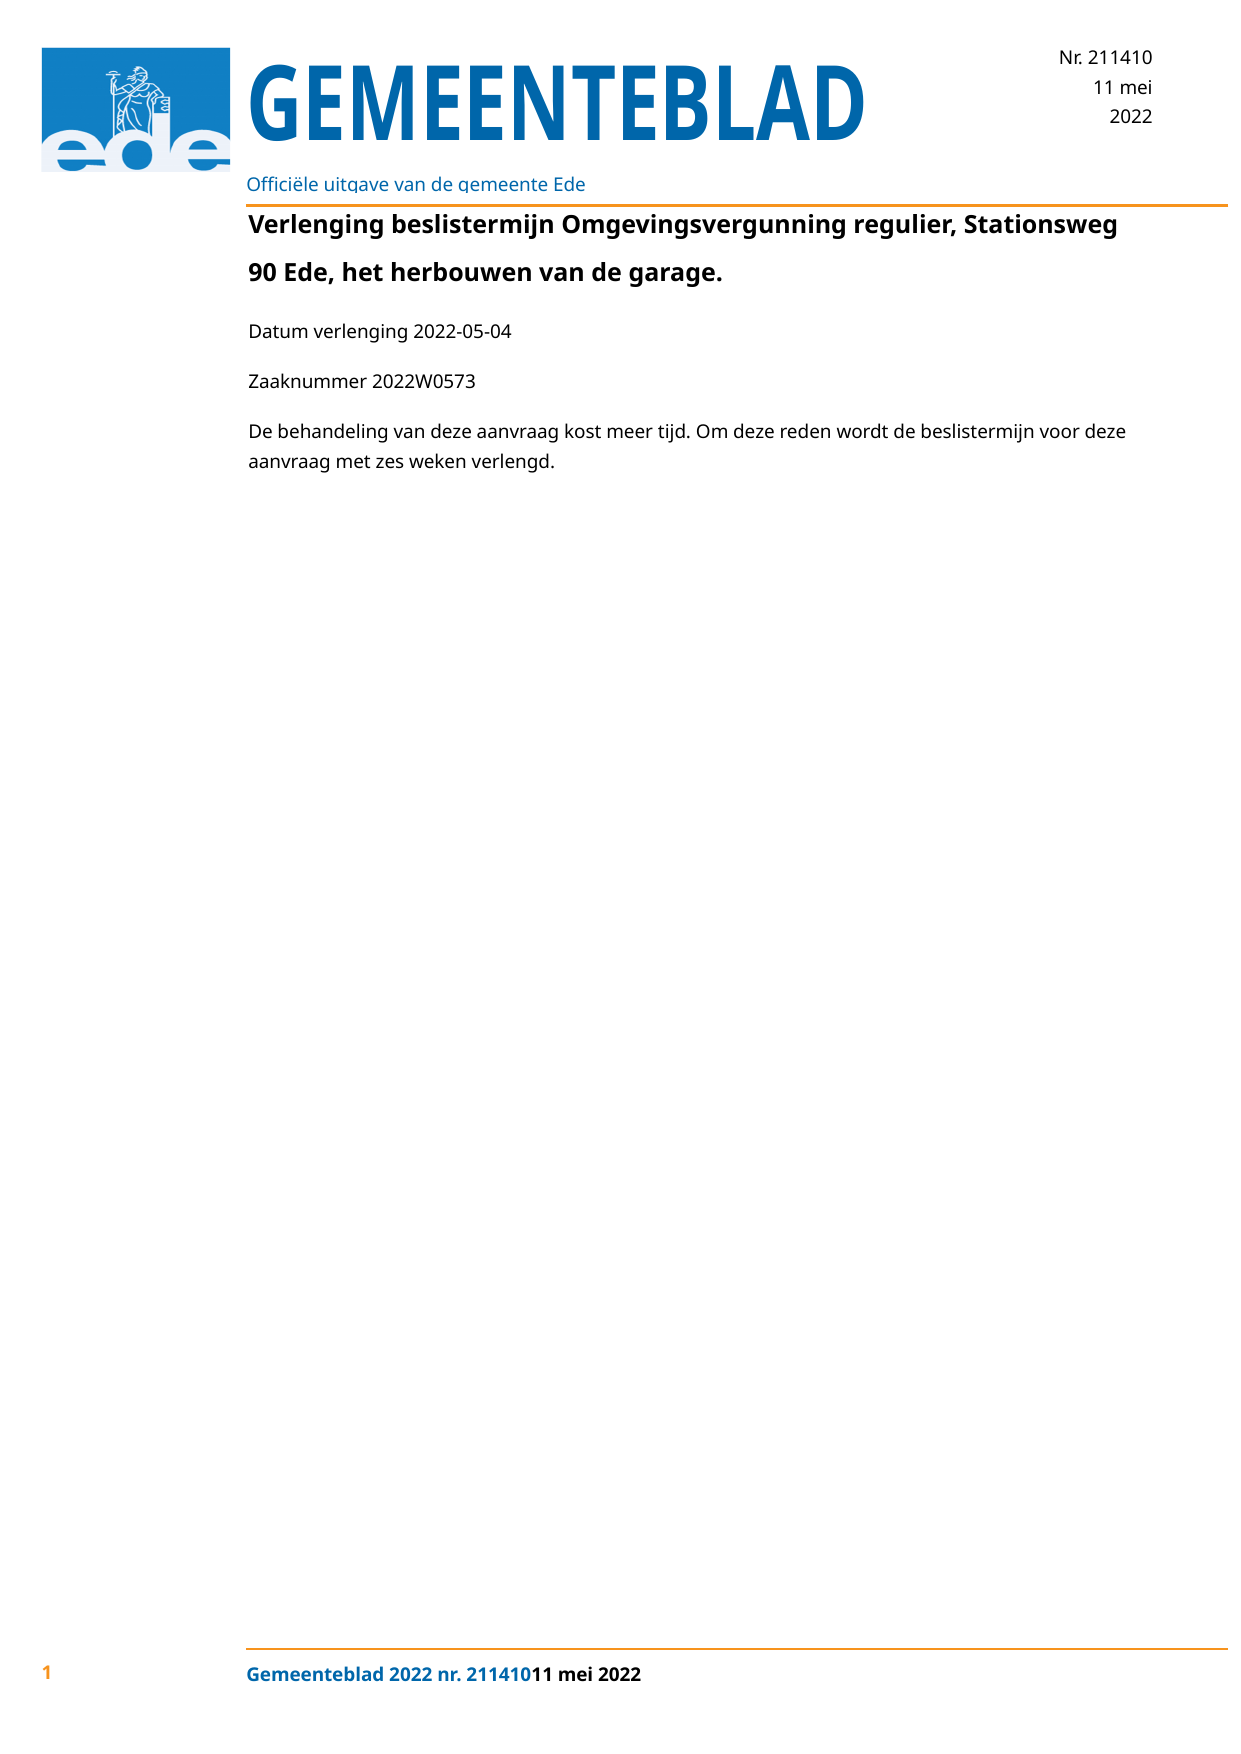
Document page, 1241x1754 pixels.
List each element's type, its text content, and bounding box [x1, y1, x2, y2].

text De behandeling van deze aanvraag kost meer tijd. Om deze reden wordt de beslistermijn voor deze aanvraag met zes weken verlengd. [248, 419, 1152, 474]
picture [41, 47, 231, 172]
text Datum verlenging 2022-05-04 [248, 318, 1152, 344]
text Verlenging beslistermijn Omgevingsvergunning regulier, Stationsweg 90 Ede, het herbouwen van de garage. [248, 207, 1152, 288]
text Zaaknummer 2022W0573 [248, 368, 1152, 394]
